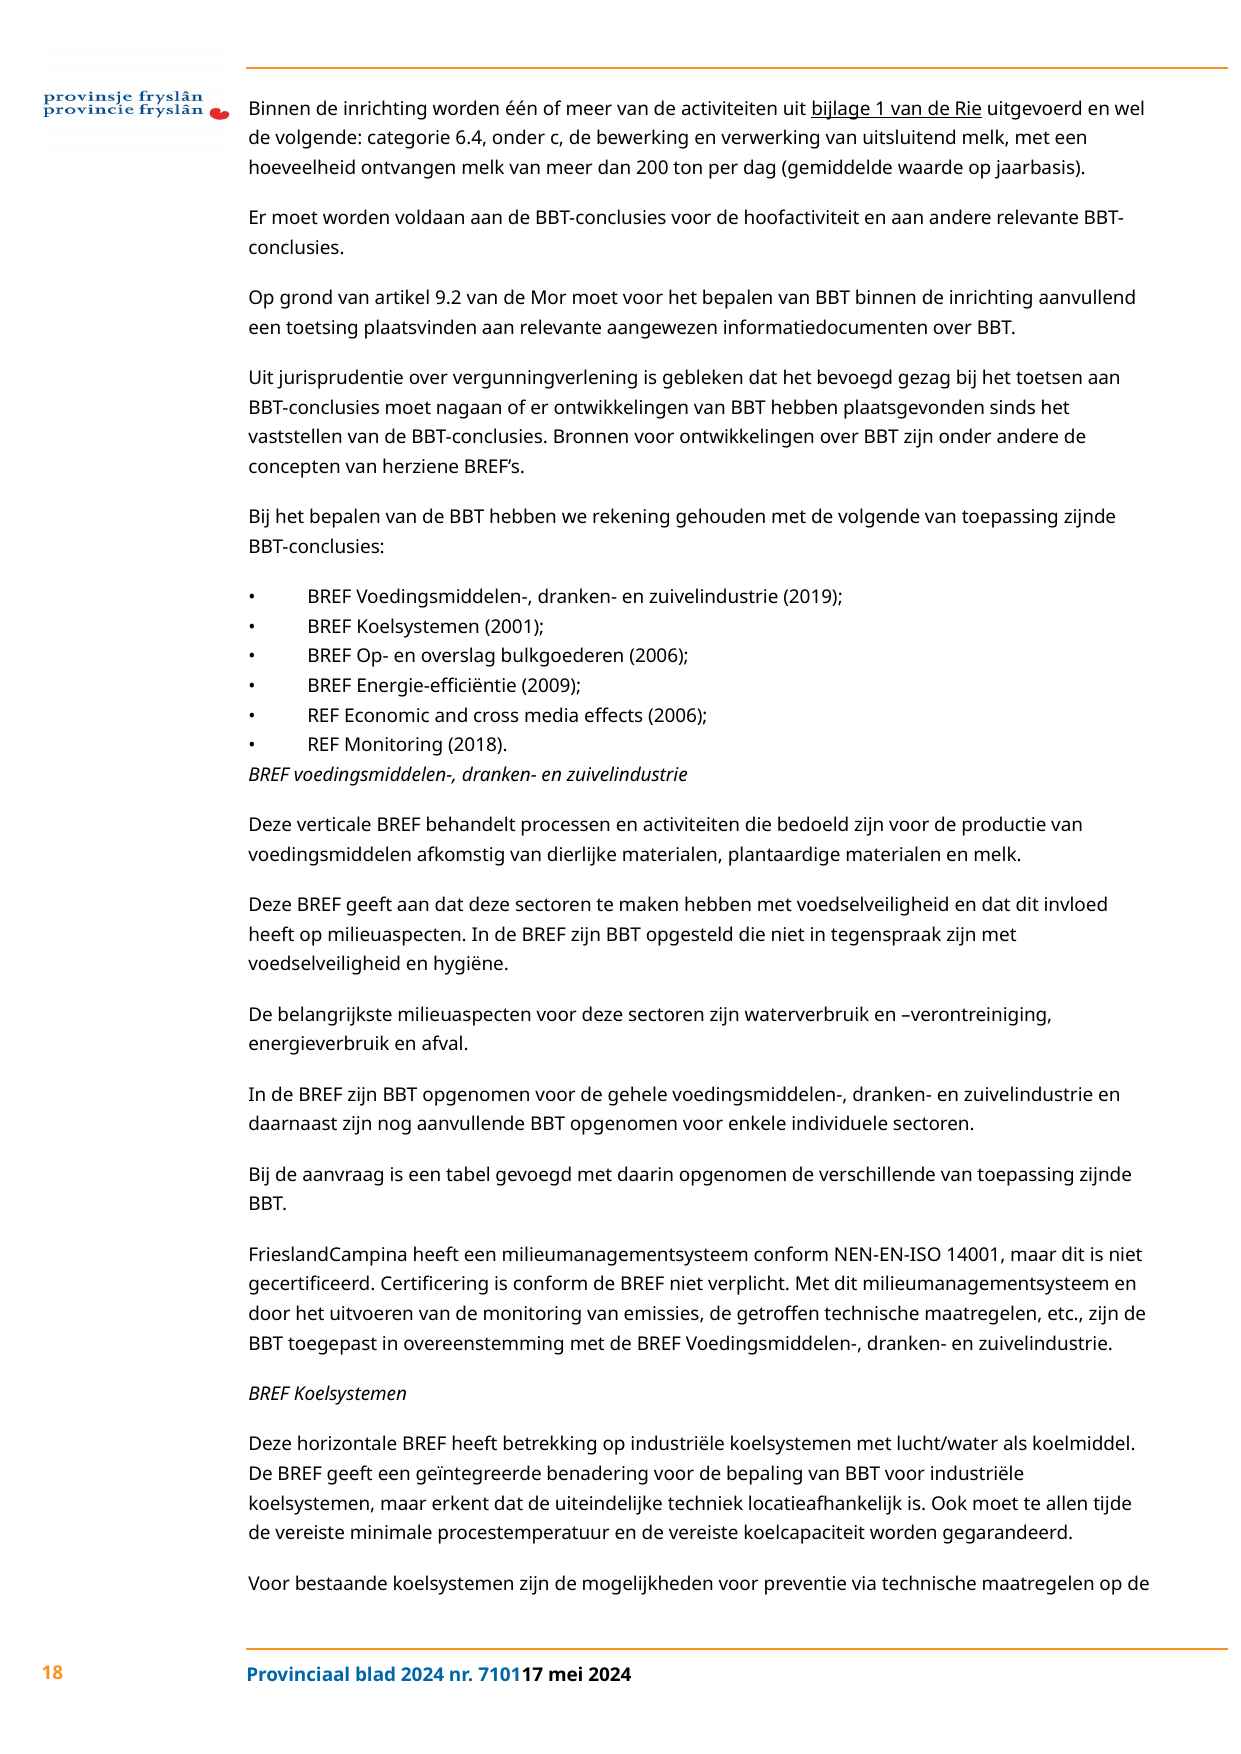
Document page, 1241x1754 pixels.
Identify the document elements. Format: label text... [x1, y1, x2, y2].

list REF Monitoring (2018). [248, 731, 1152, 757]
text Bij de aanvraag is een tabel gevoegd met daarin opgenomen de verschillende van toepassing zijnde BBT. [248, 1161, 1152, 1216]
text In de BREF zijn BBT opgenomen voor de gehele voedingsmiddelen-, dranken- en zuivelindustrie en daarnaast zijn nog aanvullende BBT opgenomen voor enkele individuele sectoren. [248, 1081, 1152, 1136]
text Er moet worden voldaan aan de BBT-conclusies voor de hoofactiviteit en aan andere relevante BBT-conclusies. [248, 204, 1152, 260]
text Op grond van artikel 9.2 van de Mor moet voor het bepalen van BBT binnen de inrichting aanvullend een toetsing plaatsvinden aan relevante aangewezen informatiedocumenten over BBT. [248, 284, 1152, 340]
text BREF voedingsmiddelen-, dranken- en zuivelindustrie [248, 761, 1152, 787]
list REF Economic and cross media effects (2006); [248, 702, 1152, 728]
text Uit jurisprudentie over vergunningverlening is gebleken dat het bevoegd gezag bij het toetsen aan BBT-conclusies moet nagaan of er ontwikkelingen van BBT hebben plaatsgevonden sinds het vaststellen van de BBT-conclusies. Bronnen voor ontwikkelingen over BBT zijn onder andere de concepten van herziene BREF’s. [248, 364, 1152, 479]
list BREF Voedingsmiddelen-, dranken- en zuivelindustrie (2019); [248, 583, 1152, 609]
list BREF Koelsystemen (2001); [248, 613, 1152, 639]
text BREF Koelsystemen [248, 1380, 1152, 1406]
picture [41, 47, 231, 172]
text FrieslandCampina heeft een milieumanagementsysteem conform NEN-EN-ISO 14001, maar dit is niet gecertificeerd. Certificering is conform de BREF niet verplicht. Met dit milieumanagementsysteem en door het uitvoeren van de monitoring van emissies, de getroffen technische maatregelen, etc., zijn de BBT toegepast in overeenstemming met de BREF Voedingsmiddelen-, dranken- en zuivelindustrie. [248, 1241, 1152, 1356]
text Deze horizontale BREF heeft betrekking op industriële koelsystemen met lucht/water als koelmiddel. De BREF geeft een geïntegreerde benadering voor de bepaling van BBT voor industriële koelsystemen, maar erkent dat de uiteindelijke techniek locatieafhankelijk is. Ook moet te allen tijde de vereiste minimale procestemperatuur en de vereiste koelcapaciteit worden gegarandeerd. [248, 1431, 1152, 1545]
text De belangrijkste milieuaspecten voor deze sectoren zijn waterverbruik en –verontreiniging, energieverbruik en afval. [248, 1001, 1152, 1056]
text Voor bestaande koelsystemen zijn de mogelijkheden voor preventie via technische maatregelen op de [248, 1570, 1152, 1596]
text Binnen de inrichting worden één of meer van de activiteiten uit bijlage 1 van de Rie uitgevoerd en wel de volgende: categorie 6.4, onder c, de bewerking en verwerking van uitsluitend melk, met een hoeveelheid ontvangen melk van meer dan 200 ton per dag (gemiddelde waarde op jaarbasis). [248, 95, 1152, 180]
text Deze verticale BREF behandelt processen en activiteiten die bedoeld zijn voor de productie van voedingsmiddelen afkomstig van dierlijke materialen, plantaardige materialen en melk. [248, 811, 1152, 867]
list BREF Op- en overslag bulkgoederen (2006); [248, 643, 1152, 668]
text Bij het bepalen van de BBT hebben we rekening gehouden met de volgende van toepassing zijnde BBT-conclusies: [248, 503, 1152, 559]
text Deze BREF geeft aan dat deze sectoren te maken hebben met voedselveiligheid en dat dit invloed heeft op milieuaspecten. In de BREF zijn BBT opgesteld die niet in tegenspraak zijn met voedselveiligheid en hygiëne. [248, 891, 1152, 976]
list BREF Energie-efficiëntie (2009); [248, 672, 1152, 698]
